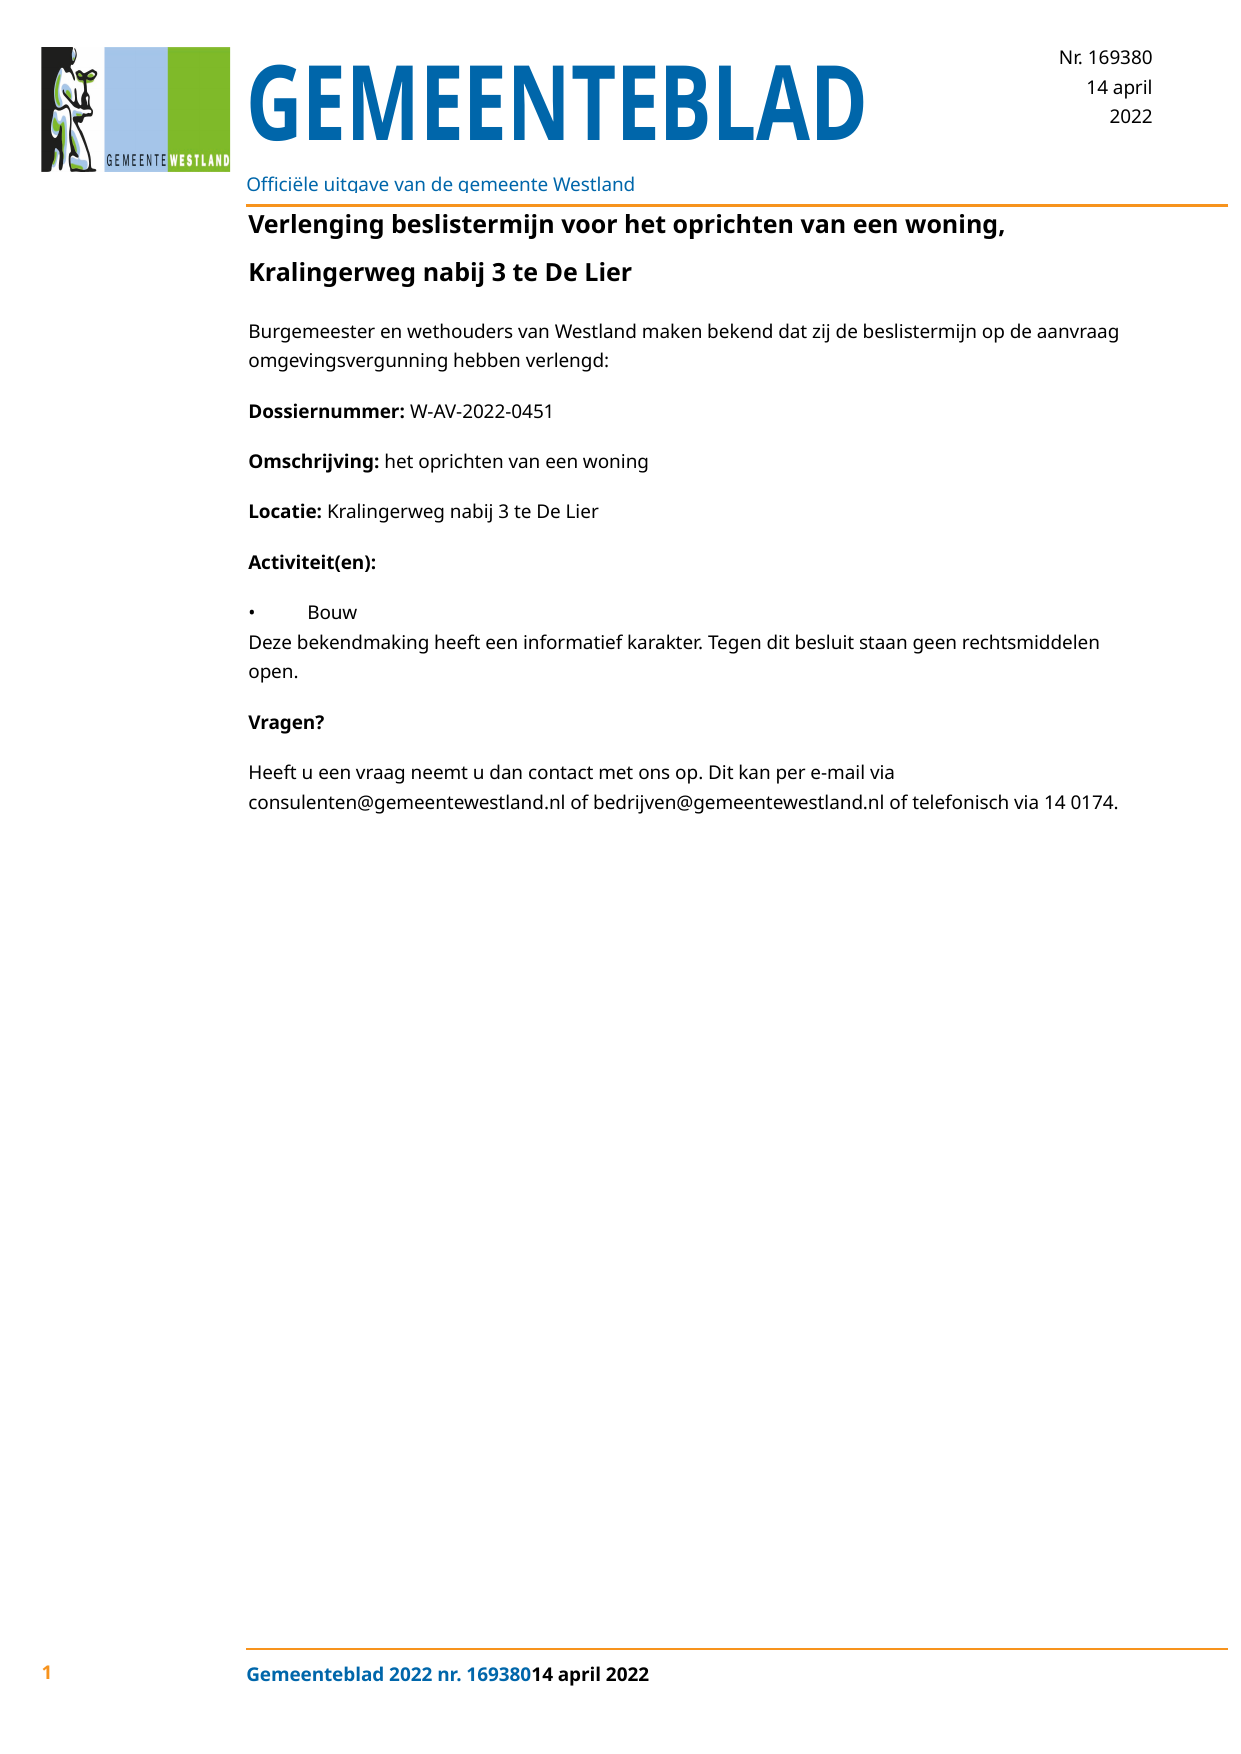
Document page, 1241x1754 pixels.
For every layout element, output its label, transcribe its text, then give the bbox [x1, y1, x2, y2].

text Locatie: Kralingerweg nabij 3 te De Lier [248, 499, 1152, 524]
text Burgemeester en wethouders van Westland maken bekend dat zij de beslistermijn op de aanvraag omgevingsvergunning hebben verlengd: [248, 318, 1152, 373]
text Vragen? [248, 709, 1152, 735]
text Activiteit(en): [248, 549, 1152, 575]
text Omschrijving: het oprichten van een woning [248, 448, 1152, 474]
list Bouw [248, 599, 1152, 625]
text Verlenging beslistermijn voor het oprichten van een woning, Kralingerweg nabij 3 te De Lier [248, 207, 1152, 288]
picture [41, 47, 231, 172]
text Dossiernummer: W-AV-2022-0451 [248, 398, 1152, 424]
text Deze bekendmaking heeft een informatief karakter. Tegen dit besluit staan geen rechtsmiddelen open. [248, 629, 1152, 684]
text Heeft u een vraag neemt u dan contact met ons op. Dit kan per e-mail via consulenten@gemeentewestland.nl of bedrijven@gemeentewestland.nl of telefonisch via 14 0174. [248, 759, 1152, 815]
